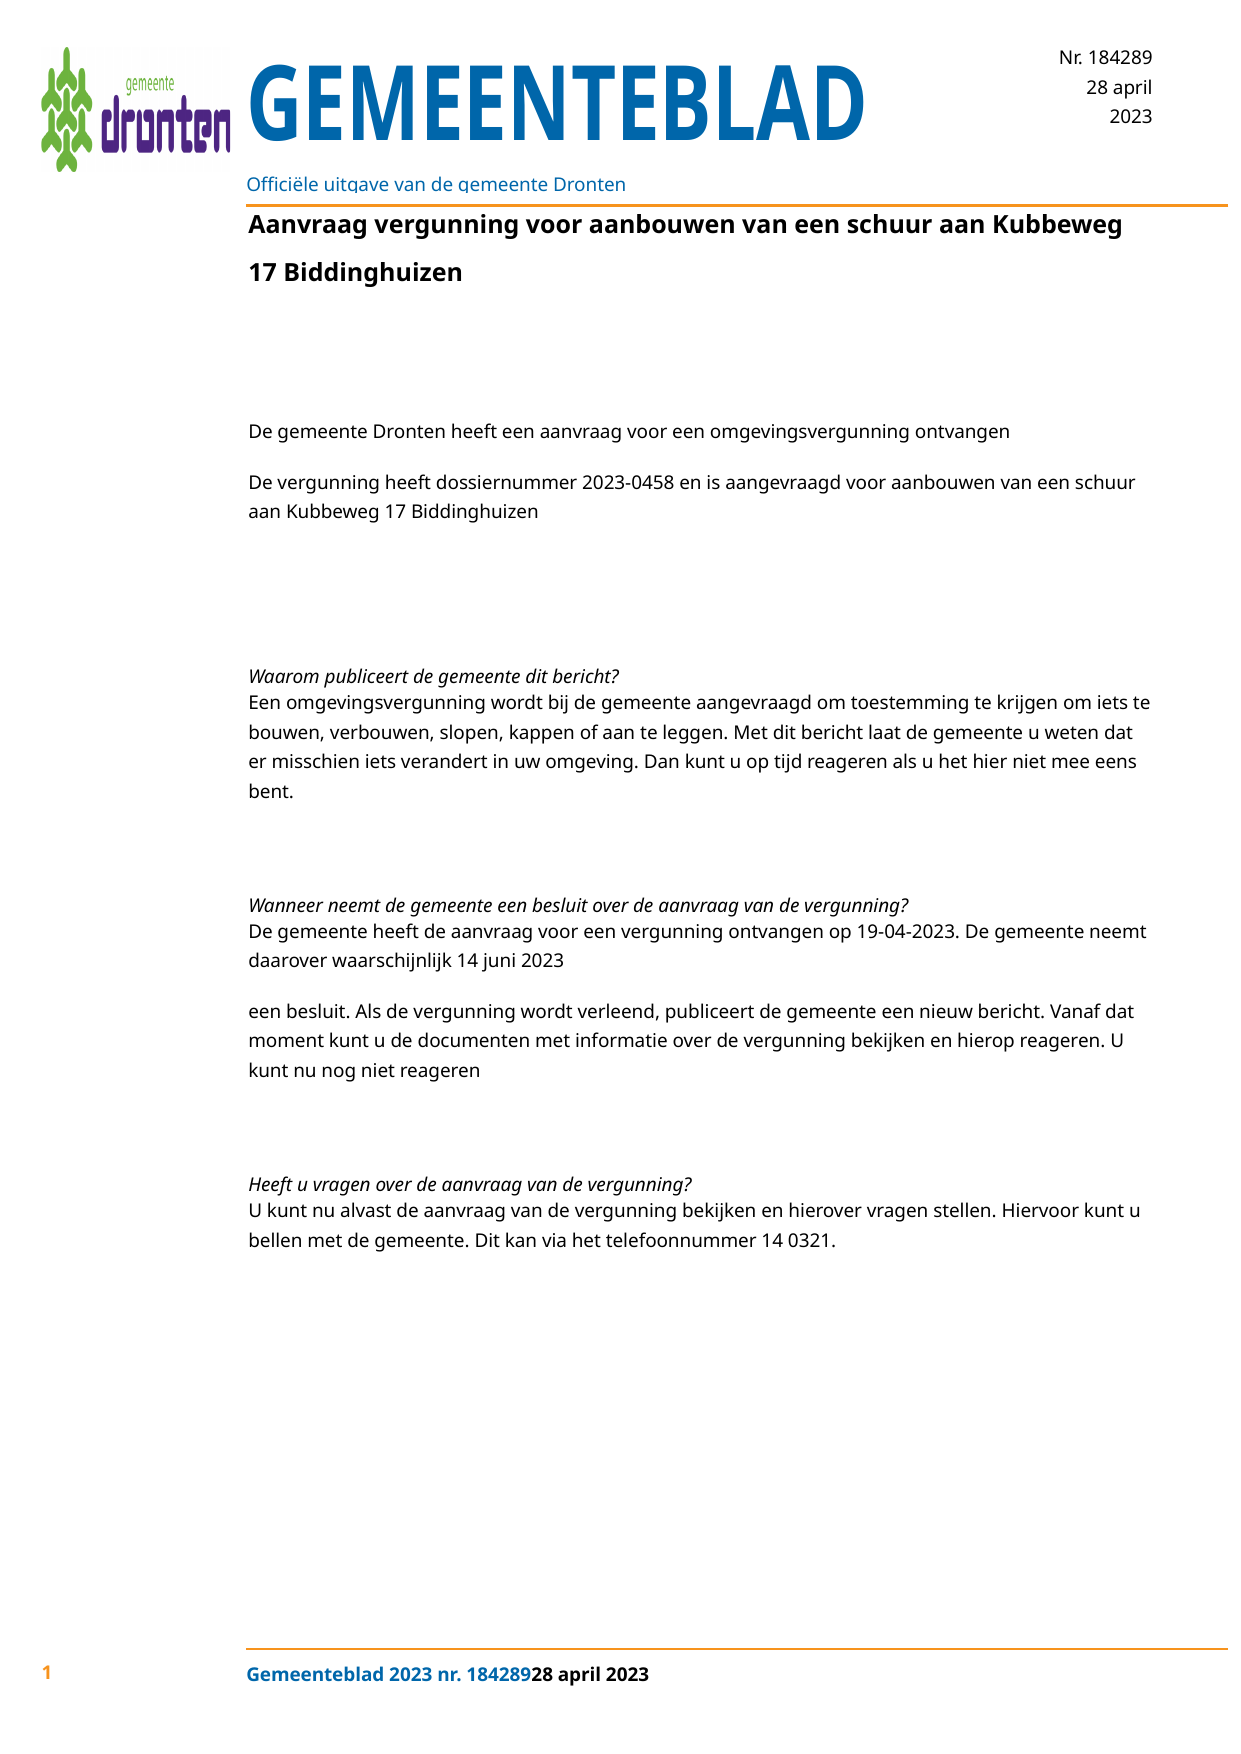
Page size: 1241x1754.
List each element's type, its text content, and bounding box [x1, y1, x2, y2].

picture [41, 47, 231, 172]
text De gemeente heeft de aanvraag voor een vergunning ontvangen op 19-04-2023. De gemeente neemt daarover waarschijnlijk 14 juni 2023 [248, 918, 1152, 973]
text De gemeente Dronten heeft een aanvraag voor een omgevingsvergunning ontvangen [248, 419, 1152, 444]
text U kunt nu alvast de aanvraag van de vergunning bekijken en hierover vragen stellen. Hiervoor kunt u bellen met de gemeente. Dit kan via het telefoonnummer 14 0321. [248, 1197, 1152, 1253]
text Heeft u vragen over de aanvraag van de vergunning? [248, 1172, 1152, 1197]
text Aanvraag vergunning voor aanbouwen van een schuur aan Kubbeweg 17 Biddinghuizen [248, 207, 1152, 288]
text De vergunning heeft dossiernummer 2023-0458 en is aangevraagd voor aanbouwen van een schuur aan Kubbeweg 17 Biddinghuizen [248, 469, 1152, 524]
text Wanneer neemt de gemeente een besluit over de aanvraag van de vergunning? [248, 892, 1152, 918]
text Een omgevingsvergunning wordt bij de gemeente aangevraagd om toestemming te krijgen om iets te bouwen, verbouwen, slopen, kappen of aan te leggen. Met dit bericht laat de gemeente u weten dat er misschien iets verandert in uw omgeving. Dan kunt u op tijd reageren als u het hier niet mee eens bent. [248, 689, 1152, 804]
text Waarom publiceert de gemeente dit bericht? [248, 663, 1152, 689]
text een besluit. Als de vergunning wordt verleend, publiceert de gemeente een nieuw bericht. Vanaf dat moment kunt u de documenten met informatie over de vergunning bekijken en hierop reageren. U kunt nu nog niet reageren [248, 998, 1152, 1083]
